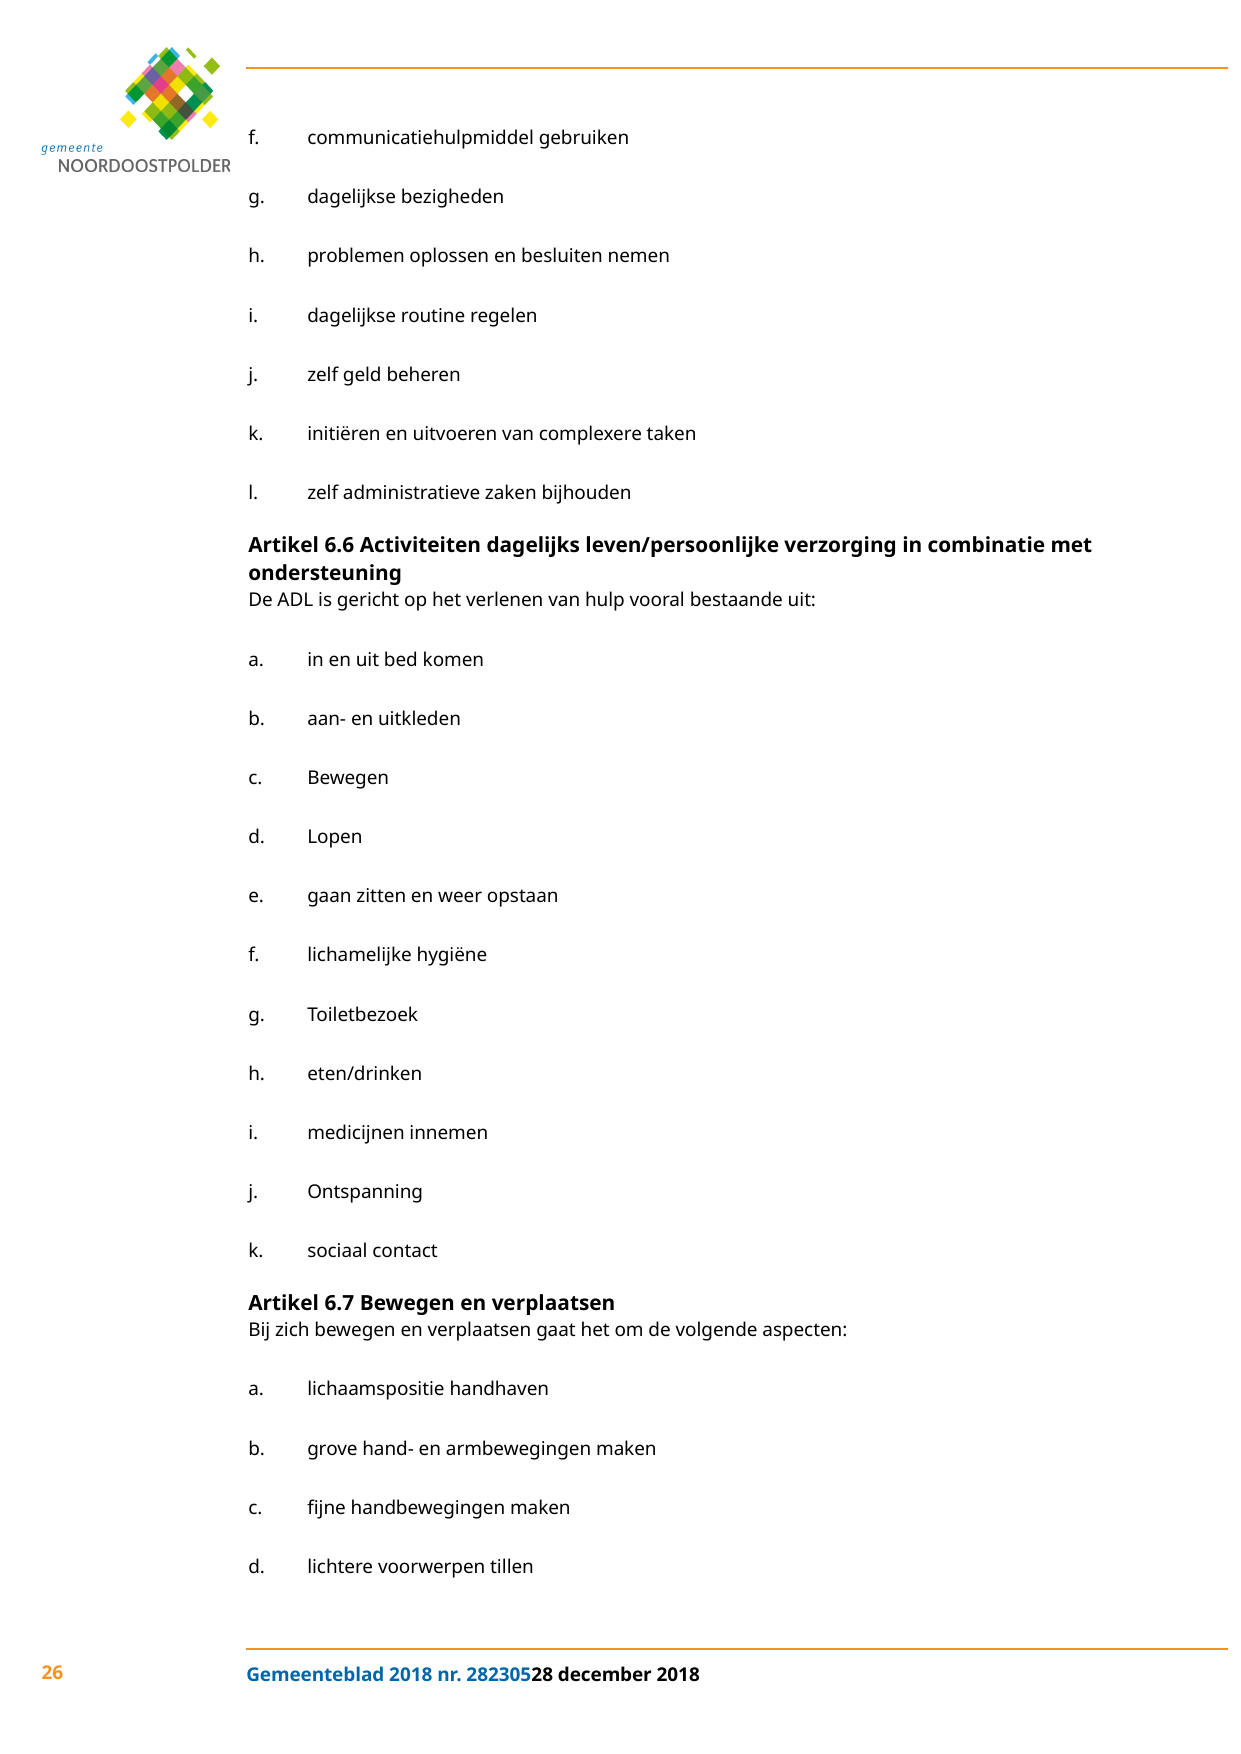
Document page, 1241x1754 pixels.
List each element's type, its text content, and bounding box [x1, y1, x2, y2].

list fijne handbewegingen maken [248, 1494, 1152, 1519]
list in en uit bed komen [248, 646, 1152, 672]
list lichaamspositie handhaven [248, 1376, 1152, 1401]
text Bij zich bewegen en verplaatsen gaat het om de volgende aspecten: [248, 1316, 1152, 1342]
list zelf geld beheren [248, 361, 1152, 387]
list Ontspanning [248, 1178, 1152, 1204]
text De ADL is gericht op het verlenen van hulp vooral bestaande uit: [248, 587, 1152, 612]
list communicatiehulpmiddel gebruiken [248, 124, 1152, 150]
list dagelijkse bezigheden [248, 183, 1152, 209]
list initiëren en uitvoeren van complexere taken [248, 420, 1152, 446]
list medicijnen innemen [248, 1119, 1152, 1145]
text Artikel 6.7 Bewegen en verplaatsen [248, 1288, 1152, 1316]
list dagelijkse routine regelen [248, 302, 1152, 328]
list Bewegen [248, 764, 1152, 790]
text Artikel 6.6 Activiteiten dagelijks leven/persoonlijke verzorging in combinatie met ondersteuning [248, 530, 1152, 587]
list Toiletbezoek [248, 1001, 1152, 1027]
list Lopen [248, 823, 1152, 849]
list eten/drinken [248, 1060, 1152, 1086]
list grove hand- en armbewegingen maken [248, 1435, 1152, 1460]
list lichamelijke hygiëne [248, 942, 1152, 967]
list gaan zitten en weer opstaan [248, 882, 1152, 908]
picture [41, 47, 231, 172]
list problemen oplossen en besluiten nemen [248, 243, 1152, 268]
list lichtere voorwerpen tillen [248, 1553, 1152, 1579]
list aan- en uitkleden [248, 705, 1152, 731]
list sociaal contact [248, 1237, 1152, 1263]
list zelf administratieve zaken bijhouden [248, 479, 1152, 505]
